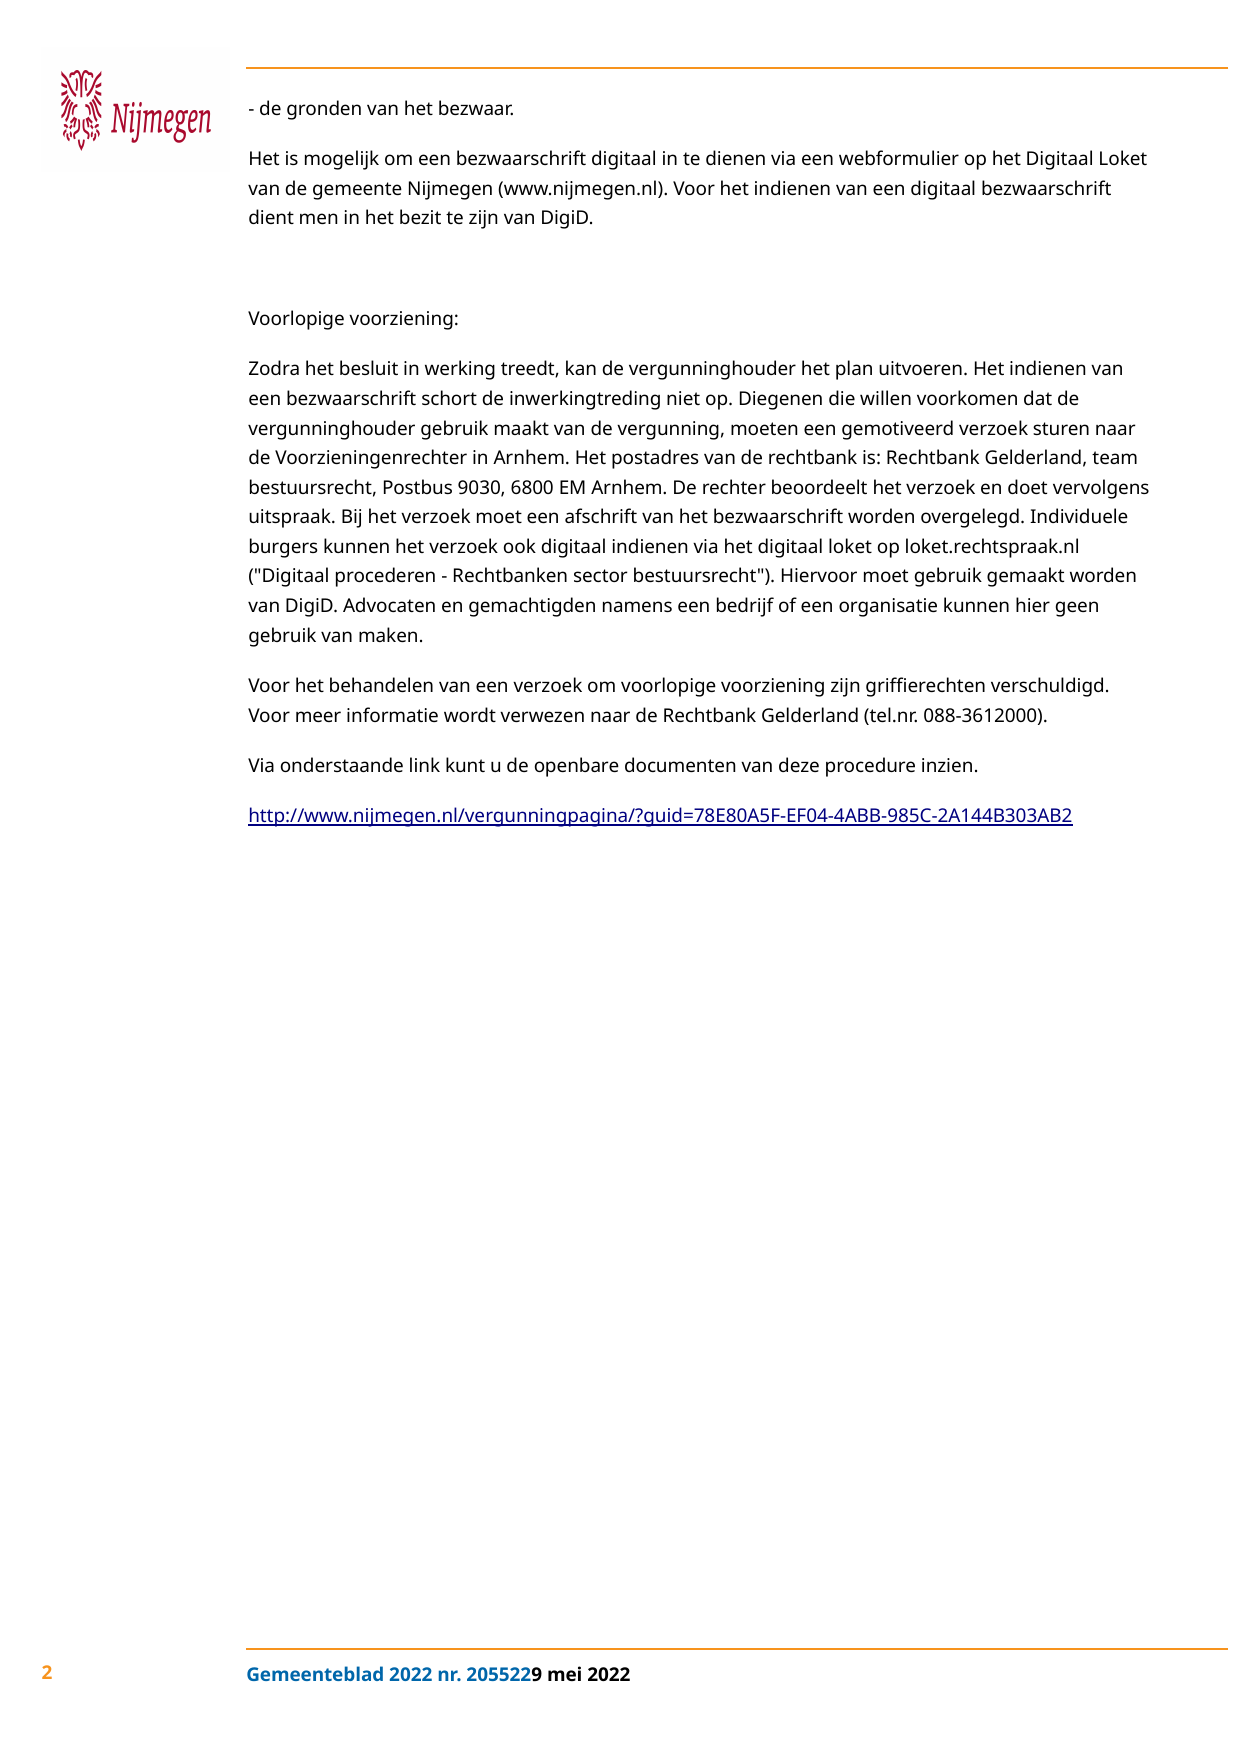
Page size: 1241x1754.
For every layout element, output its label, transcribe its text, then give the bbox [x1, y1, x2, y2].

text Voorlopige voorziening: [248, 305, 1152, 331]
text - de gronden van het bezwaar. [248, 95, 1152, 121]
text http://www.nijmegen.nl/vergunningpagina/?guid=78E80A5F-EF04-4ABB-985C-2A144B303AB2 [248, 803, 1152, 828]
text Het is mogelijk om een bezwaarschrift digitaal in te dienen via een webformulier op het Digitaal Loket van de gemeente Nijmegen (www.nijmegen.nl). Voor het indienen van een digitaal bezwaarschrift dient men in het bezit te zijn van DigiD. [248, 145, 1152, 230]
text Via onderstaande link kunt u de openbare documenten van deze procedure inzien. [248, 752, 1152, 778]
picture [41, 47, 231, 172]
text Voor het behandelen van een verzoek om voorlopige voorziening zijn griffierechten verschuldigd. Voor meer informatie wordt verwezen naar de Rechtbank Gelderland (tel.nr. 088-3612000). [248, 672, 1152, 728]
text Zodra het besluit in werking treedt, kan de vergunninghouder het plan uitvoeren. Het indienen van een bezwaarschrift schort de inwerkingtreding niet op. Diegenen die willen voorkomen dat de vergunninghouder gebruik maakt van de vergunning, moeten een gemotiveerd verzoek sturen naar de Voorzieningenrechter in Arnhem. Het postadres van de rechtbank is: Rechtbank Gelderland, team bestuursrecht, Postbus 9030, 6800 EM Arnhem. De rechter beoordeelt het verzoek en doet vervolgens uitspraak. Bij het verzoek moet een afschrift van het bezwaarschrift worden overgelegd. Individuele burgers kunnen het verzoek ook digitaal indienen via het digitaal loket op loket.rechtspraak.nl ("Digitaal procederen - Rechtbanken sector bestuursrecht"). Hiervoor moet gebruik gemaakt worden van DigiD. Advocaten en gemachtigden namens een bedrijf of een organisatie kunnen hier geen gebruik van maken. [248, 356, 1152, 648]
